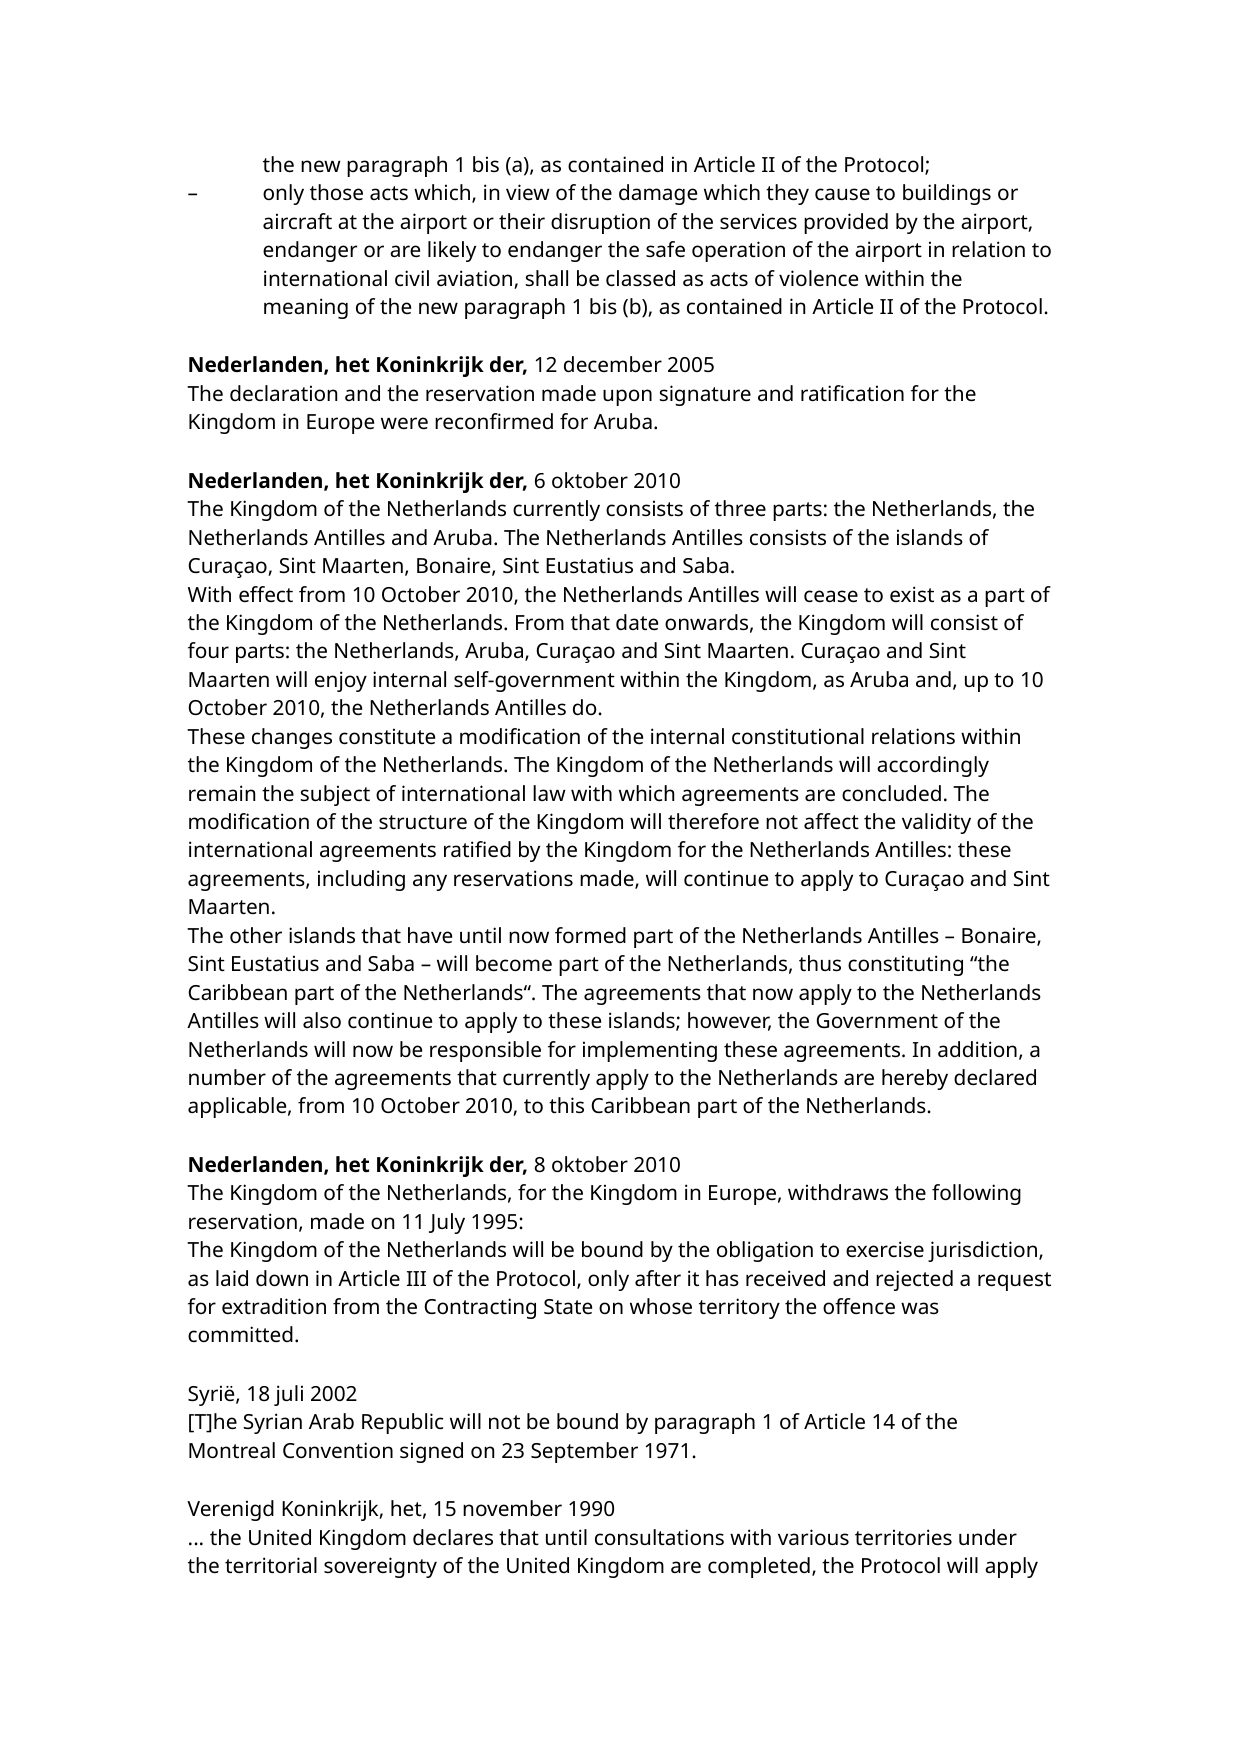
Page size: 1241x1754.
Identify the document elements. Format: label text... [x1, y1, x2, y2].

text The Kingdom of the Netherlands currently consists of three parts: the Netherlands, the Netherlands Antilles and Aruba. The Netherlands Antilles consists of the islands of Curaçao, Sint Maarten, Bonaire, Sint Eustatius and Saba. [187, 494, 1053, 580]
text These changes constitute a modification of the internal constitutional relations within the Kingdom of the Netherlands. The Kingdom of the Netherlands will accordingly remain the subject of international law with which agreements are concluded. The modification of the structure of the Kingdom will therefore not affect the validity of the international agreements ratified by the Kingdom for the Netherlands Antilles: these agreements, including any reservations made, will continue to apply to Curaçao and Sint Maarten. [187, 722, 1053, 921]
text Syrië, 18 juli 2002 [187, 1379, 1053, 1407]
text With effect from 10 October 2010, the Netherlands Antilles will cease to exist as a part of the Kingdom of the Netherlands. From that date onwards, the Kingdom will consist of four parts: the Netherlands, Aruba, Curaçao and Sint Maarten. Curaçao and Sint Maarten will enjoy internal self-government within the Kingdom, as Aruba and, up to 10 October 2010, the Netherlands Antilles do. [187, 580, 1053, 722]
text Verenigd Koninkrijk, het, 15 november 1990 [187, 1494, 1053, 1523]
text Nederlanden, het Koninkrijk der, 6 oktober 2010 [187, 466, 1053, 494]
text The Kingdom of the Netherlands will be bound by the obligation to exercise jurisdiction, as laid down in Article III of the Protocol, only after it has received and rejected a request for extradition from the Contracting State on whose territory the offence was committed. [187, 1235, 1053, 1349]
list only those acts which, in view of the damage which they cause to buildings or aircraft at the airport or their disruption of the services provided by the airport, endanger or are likely to endanger the safe operation of the airport in relation to international civil aviation, shall be classed as acts of violence within the meaning of the new paragraph 1 bis (b), as contained in Article II of the Protocol. [187, 178, 1053, 321]
list the new paragraph 1 bis (a), as contained in Article II of the Protocol; [187, 150, 1053, 178]
text Nederlanden, het Koninkrijk der, 8 oktober 2010 [187, 1150, 1053, 1178]
text The Kingdom of the Netherlands, for the Kingdom in Europe, withdraws the following reservation, made on 11 July 1995: [187, 1178, 1053, 1235]
text Nederlanden, het Koninkrijk der, 12 december 2005 [187, 351, 1053, 379]
text The other islands that have until now formed part of the Netherlands Antilles – Bonaire, Sint Eustatius and Saba – will become part of the Netherlands, thus constituting “the Caribbean part of the Netherlands“. The agreements that now apply to the Netherlands Antilles will also continue to apply to these islands; however, the Government of the Netherlands will now be responsible for implementing these agreements. In addition, a number of the agreements that currently apply to the Netherlands are hereby declared applicable, from 10 October 2010, to this Caribbean part of the Netherlands. [187, 921, 1053, 1120]
text The declaration and the reservation made upon signature and ratification for the Kingdom in Europe were reconfirmed for Aruba. [187, 379, 1053, 436]
text ... the United Kingdom declares that until consultations with various territories under the territorial sovereignty of the United Kingdom are completed, the Protocol will apply [187, 1523, 1053, 1580]
text [T]he Syrian Arab Republic will not be bound by paragraph 1 of Article 14 of the Montreal Convention signed on 23 September 1971. [187, 1407, 1053, 1464]
